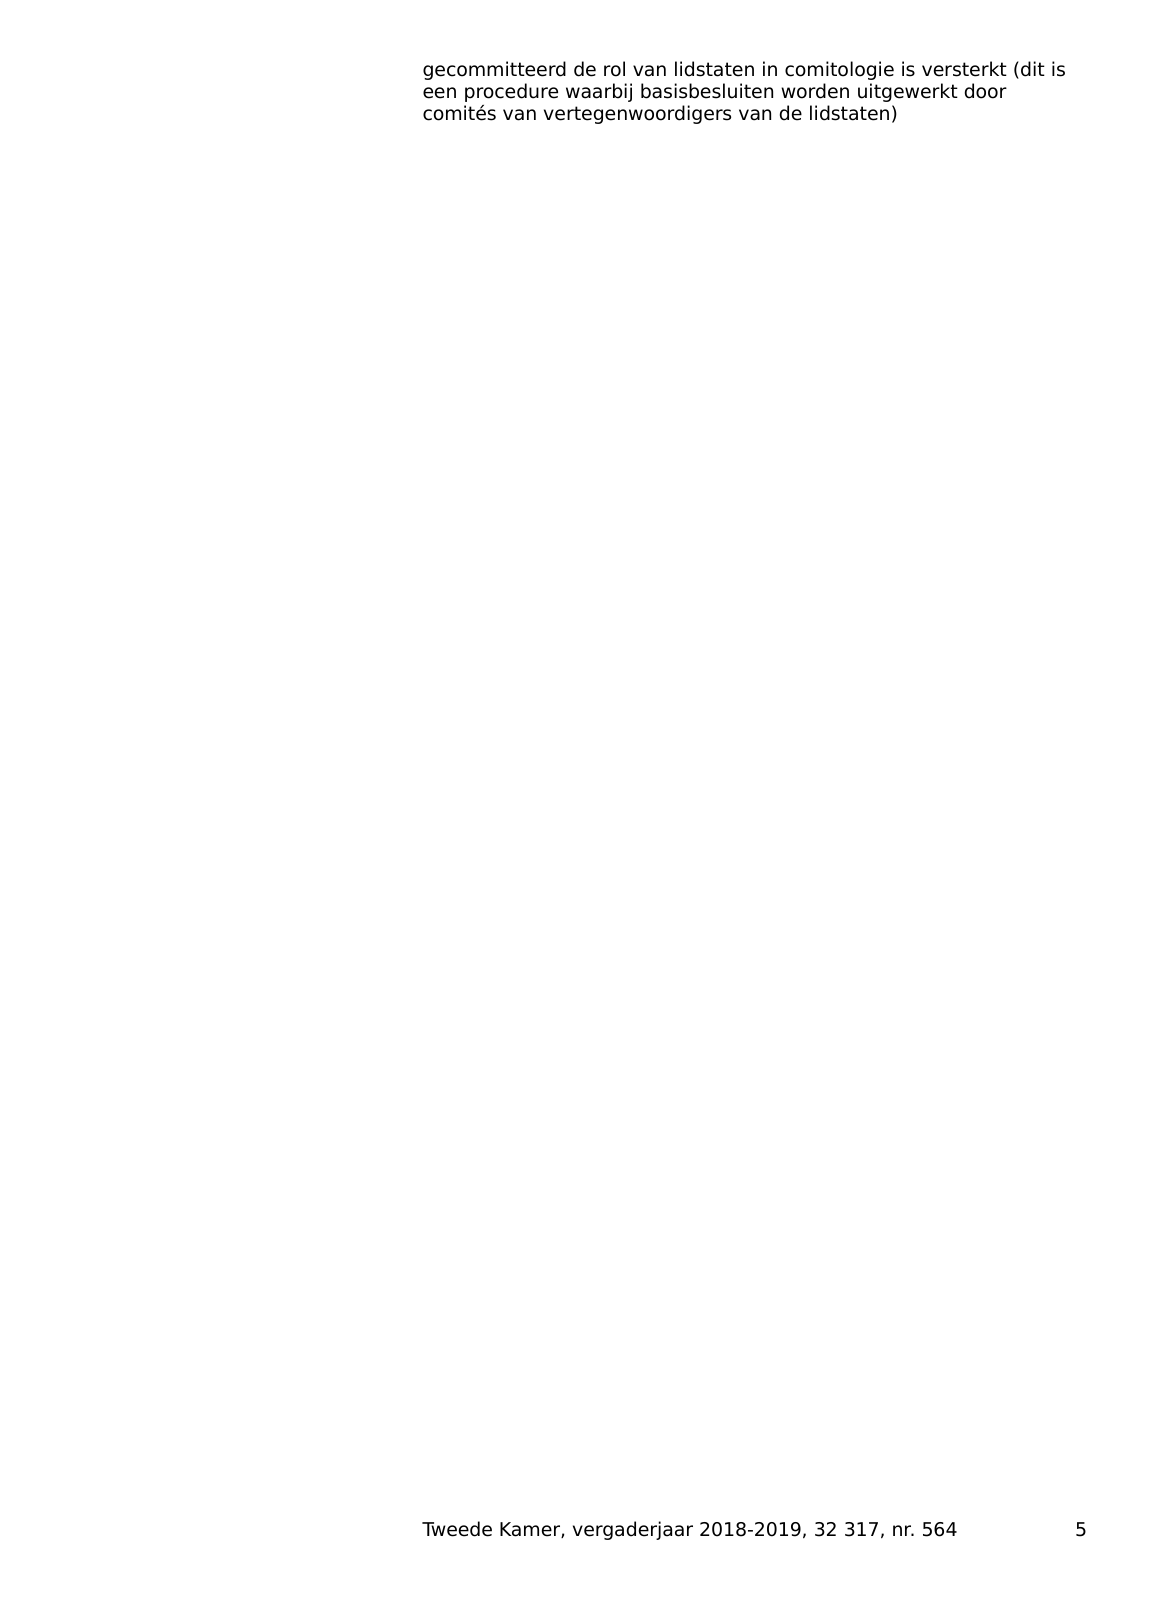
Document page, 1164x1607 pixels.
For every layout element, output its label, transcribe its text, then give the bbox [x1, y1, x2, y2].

text gecommitteerd de rol van lidstaten in comitologie is versterkt (dit is een procedure waarbij basisbesluiten worden uitgewerkt door comités van vertegenwoordigers van de lidstaten) [422, 59, 1087, 125]
